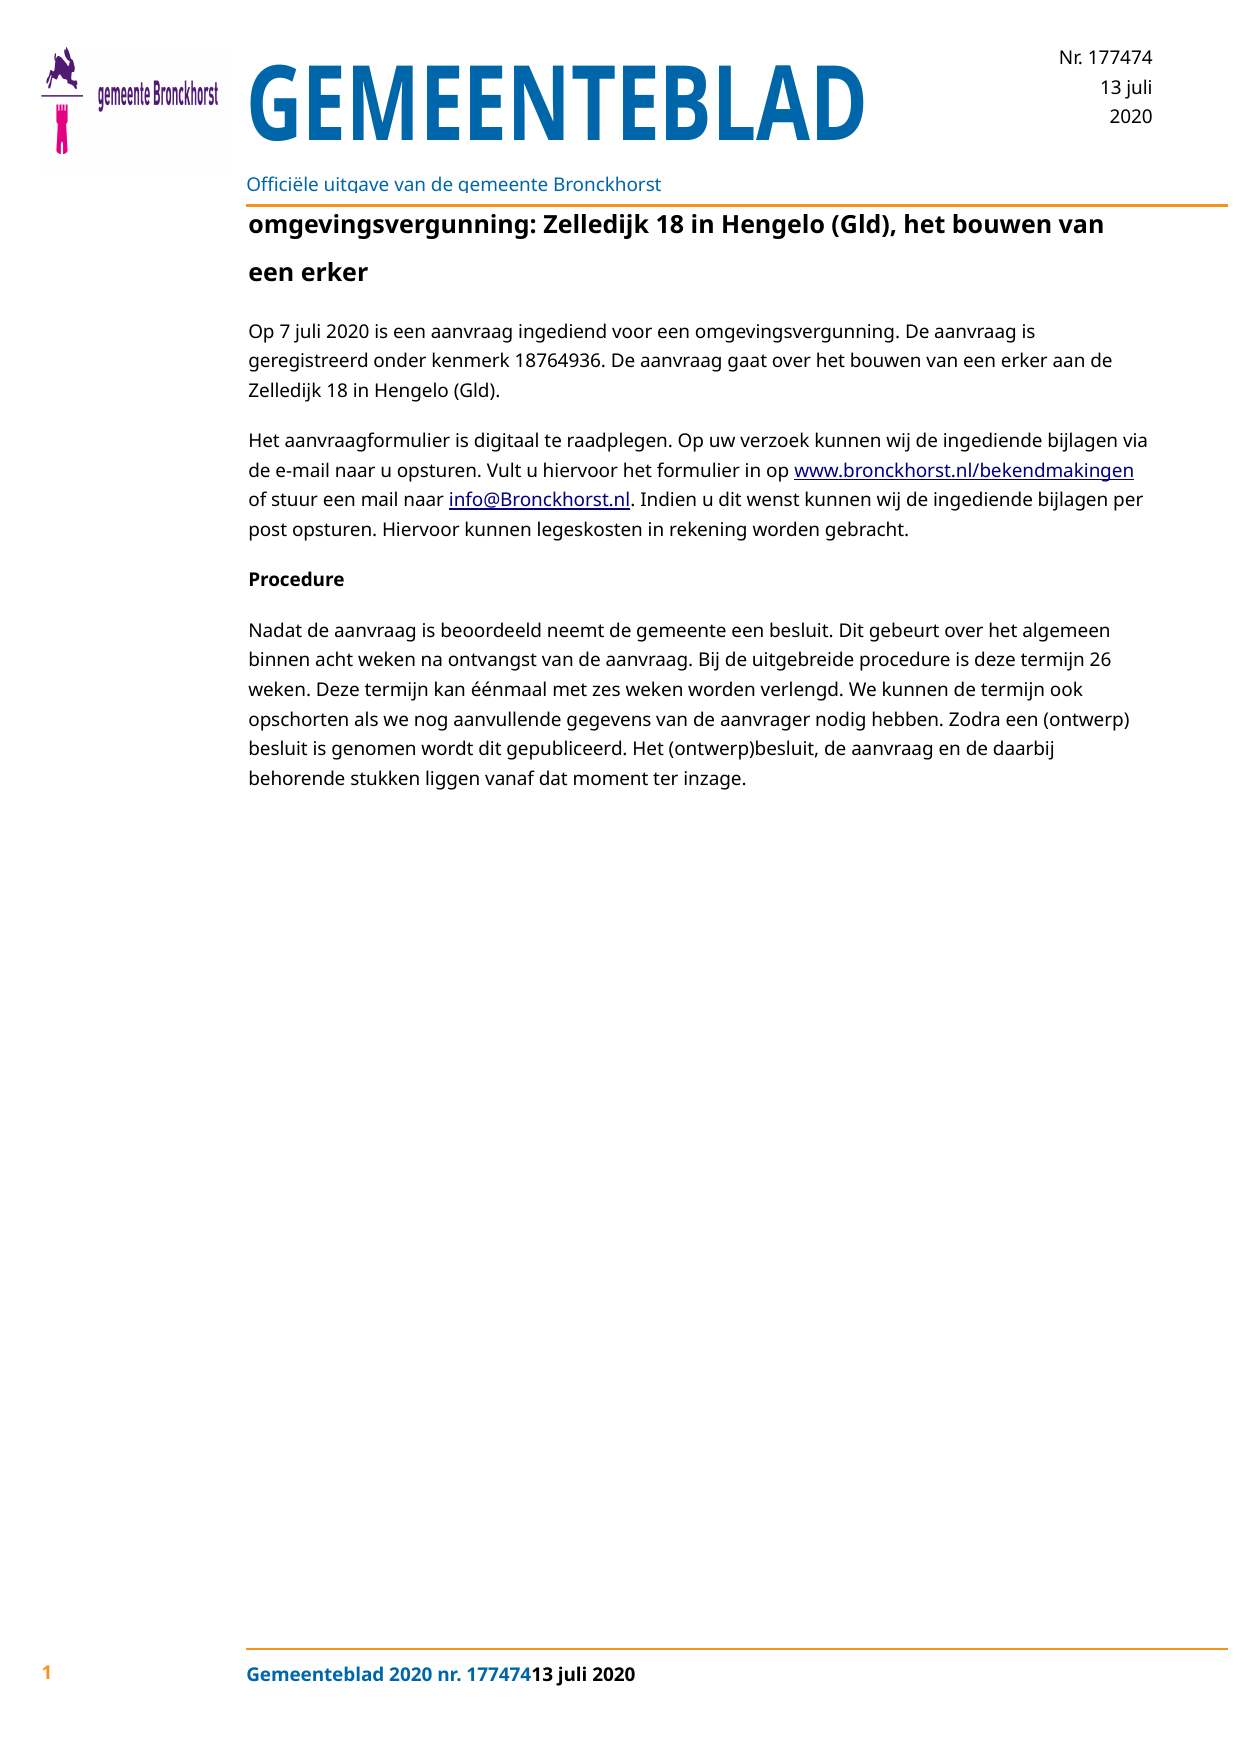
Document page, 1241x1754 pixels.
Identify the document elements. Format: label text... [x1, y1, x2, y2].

text Nadat de aanvraag is beoordeeld neemt de gemeente een besluit. Dit gebeurt over het algemeen binnen acht weken na ontvangst van de aanvraag. Bij de uitgebreide procedure is deze termijn 26 weken. Deze termijn kan éénmaal met zes weken worden verlengd. We kunnen de termijn ook opschorten als we nog aanvullende gegevens van de aanvrager nodig hebben. Zodra een (ontwerp) besluit is genomen wordt dit gepubliceerd. Het (ontwerp)besluit, de aanvraag en de daarbij behorende stukken liggen vanaf dat moment ter inzage. [248, 617, 1152, 791]
text Op 7 juli 2020 is een aanvraag ingediend voor een omgevingsvergunning. De aanvraag is geregistreerd onder kenmerk 18764936. De aanvraag gaat over het bouwen van een erker aan de Zelledijk 18 in Hengelo (Gld). [248, 318, 1152, 403]
picture [41, 47, 231, 172]
text omgevingsvergunning: Zelledijk 18 in Hengelo (Gld), het bouwen van een erker [248, 207, 1152, 288]
text Procedure [248, 567, 1152, 592]
text Het aanvraagformulier is digitaal te raadplegen. Op uw verzoek kunnen wij de ingediende bijlagen via de e-mail naar u opsturen. Vult u hiervoor het formulier in op www.bronckhorst.nl/bekendmakingen of stuur een mail naar info@Bronckhorst.nl. Indien u dit wenst kunnen wij de ingediende bijlagen per post opsturen. Hiervoor kunnen legeskosten in rekening worden gebracht. [248, 427, 1152, 542]
